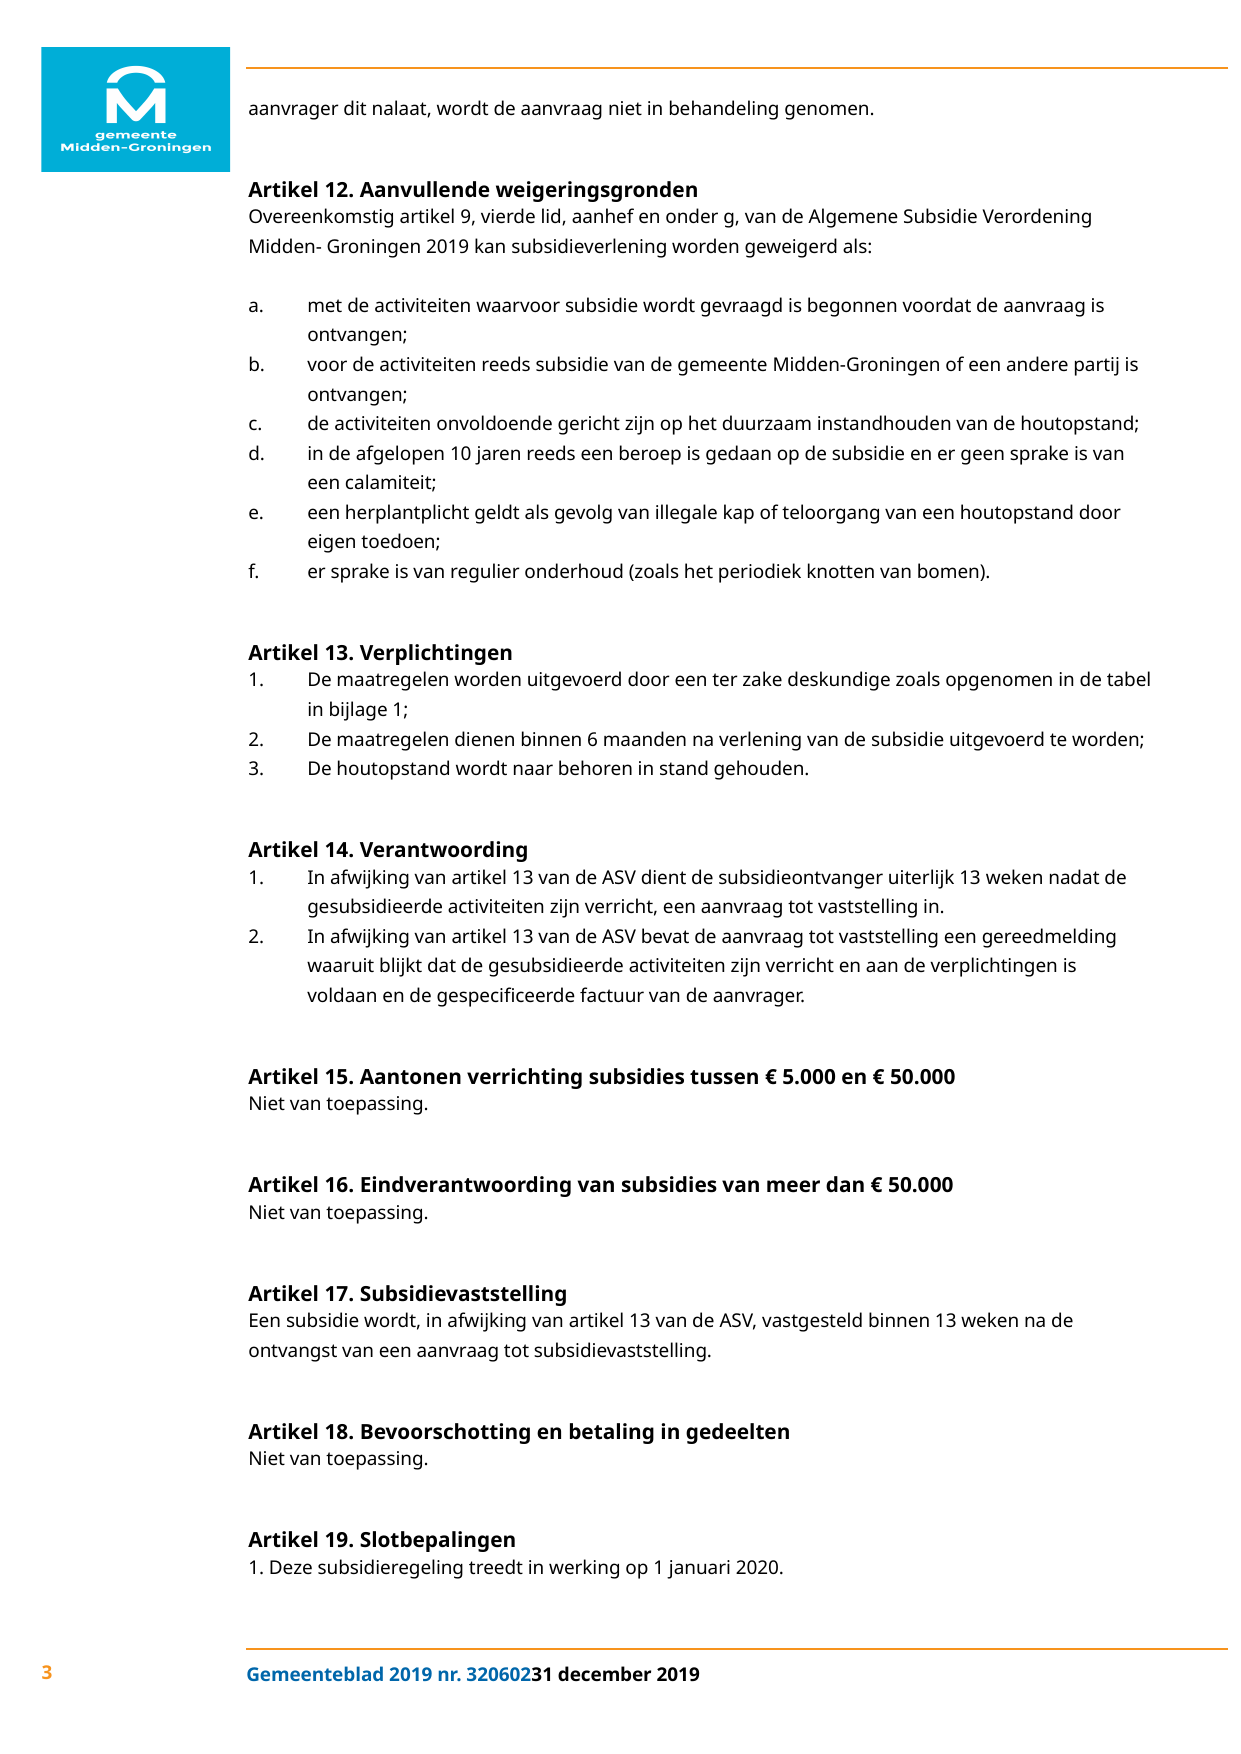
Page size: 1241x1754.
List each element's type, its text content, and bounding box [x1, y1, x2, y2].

list een herplantplicht geldt als gevolg van illegale kap of teloorgang van een houtopstand door eigen toedoen; [248, 499, 1152, 554]
list In afwijking van artikel 13 van de ASV bevat de aanvraag tot vaststelling een gereedmelding waaruit blijkt dat de gesubsidieerde activiteiten zijn verricht en aan de verplichtingen is voldaan en de gespecificeerde factuur van de aanvrager. [248, 923, 1152, 1008]
list in de afgelopen 10 jaren reeds een beroep is gedaan op de subsidie en er geen sprake is van een calamiteit; [248, 440, 1152, 495]
text Artikel 17. Subsidievaststelling [248, 1279, 1152, 1307]
list De houtopstand wordt naar behoren in stand gehouden. [248, 755, 1152, 781]
list De maatregelen worden uitgevoerd door een ter zake deskundige zoals opgenomen in de tabel in bijlage 1; [248, 667, 1152, 722]
text Niet van toepassing. [248, 1446, 1152, 1471]
text Artikel 15. Aantonen verrichting subsidies tussen € 5.000 en € 50.000 [248, 1062, 1152, 1091]
text Niet van toepassing. [248, 1091, 1152, 1116]
text Niet van toepassing. [248, 1199, 1152, 1225]
text Overeenkomstig artikel 9, vierde lid, aanhef en onder g, van de Algemene Subsidie Verordening Midden- Groningen 2019 kan subsidieverlening worden geweigerd als: [248, 203, 1152, 258]
list In afwijking van artikel 13 van de ASV dient de subsidieontvanger uiterlijk 13 weken nadat de gesubsidieerde activiteiten zijn verricht, een aanvraag tot vaststelling in. [248, 864, 1152, 919]
text Artikel 13. Verplichtingen [248, 638, 1152, 667]
list met de activiteiten waarvoor subsidie wordt gevraagd is begonnen voordat de aanvraag is ontvangen; [248, 292, 1152, 347]
text Artikel 19. Slotbepalingen [248, 1526, 1152, 1554]
picture [107, 89, 165, 122]
text aanvrager dit nalaat, wordt de aanvraag niet in behandeling genomen. [248, 95, 1152, 121]
text Artikel 14. Verantwoording [248, 835, 1152, 864]
picture [184, 146, 190, 153]
text Een subsidie wordt, in afwijking van artikel 13 van de ASV, vastgesteld binnen 13 weken na de ontvangst van een aanvraag tot subsidievaststelling. [248, 1307, 1152, 1363]
text Artikel 12. Aanvullende weigeringsgronden [248, 175, 1152, 203]
list De maatregelen dienen binnen 6 maanden na verlening van de subsidie uitgevoerd te worden; [248, 726, 1152, 752]
picture [108, 66, 164, 82]
text Artikel 16. Eindverantwoording van subsidies van meer dan € 50.000 [248, 1171, 1152, 1199]
list de activiteiten onvoldoende gericht zijn op het duurzaam instandhouden van de houtopstand; [248, 410, 1152, 436]
text 1. Deze subsidieregeling treedt in werking op 1 januari 2020. [248, 1554, 1152, 1580]
list er sprake is van regulier onderhoud (zoals het periodiek knotten van bomen). [248, 558, 1152, 584]
list voor de activiteiten reeds subsidie van de gemeente Midden-Groningen of een andere partij is ontvangen; [248, 351, 1152, 406]
text Artikel 18. Bevoorschotting en betaling in gedeelten [248, 1417, 1152, 1446]
